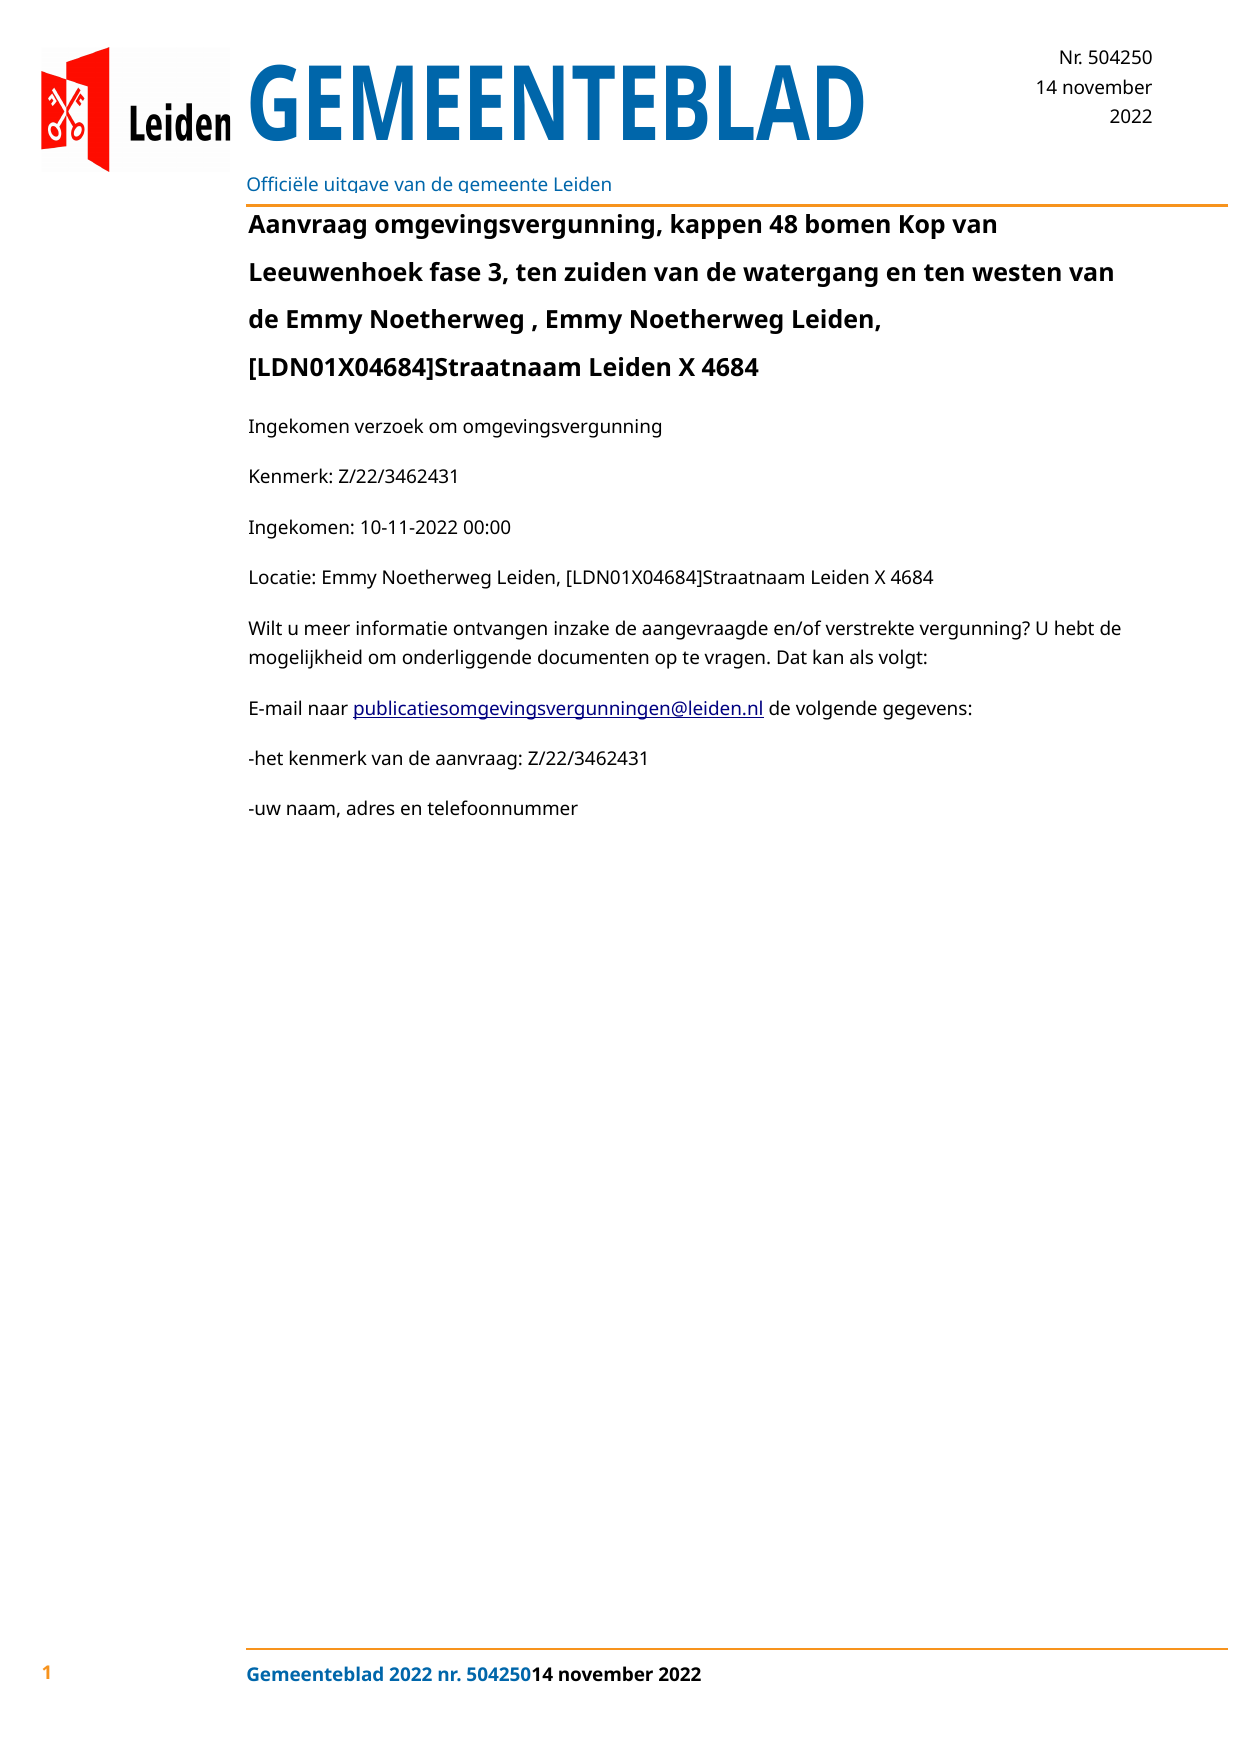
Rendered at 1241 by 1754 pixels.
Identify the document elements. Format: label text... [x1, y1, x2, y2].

text Kenmerk: Z/22/3462431 [248, 463, 1152, 489]
text -uw naam, adres en telefoonnummer [248, 796, 1152, 821]
text Aanvraag omgevingsvergunning, kappen 48 bomen Kop van Leeuwenhoek fase 3, ten zuiden van de watergang en ten westen van de Emmy Noetherweg , Emmy Noetherweg Leiden, [LDN01X04684]Straatnaam Leiden X 4684 [248, 207, 1152, 384]
text E-mail naar publicatiesomgevingsvergunningen@leiden.nl de volgende gegevens: [248, 695, 1152, 721]
text -het kenmerk van de aanvraag: Z/22/3462431 [248, 745, 1152, 771]
text Wilt u meer informatie ontvangen inzake de aangevraagde en/of verstrekte vergunning? U hebt de mogelijkheid om onderliggende documenten op te vragen. Dat kan als volgt: [248, 615, 1152, 670]
text Locatie: Emmy Noetherweg Leiden, [LDN01X04684]Straatnaam Leiden X 4684 [248, 564, 1152, 590]
picture [41, 47, 231, 172]
text Ingekomen verzoek om omgevingsvergunning [248, 413, 1152, 439]
text Ingekomen: 10-11-2022 00:00 [248, 514, 1152, 540]
